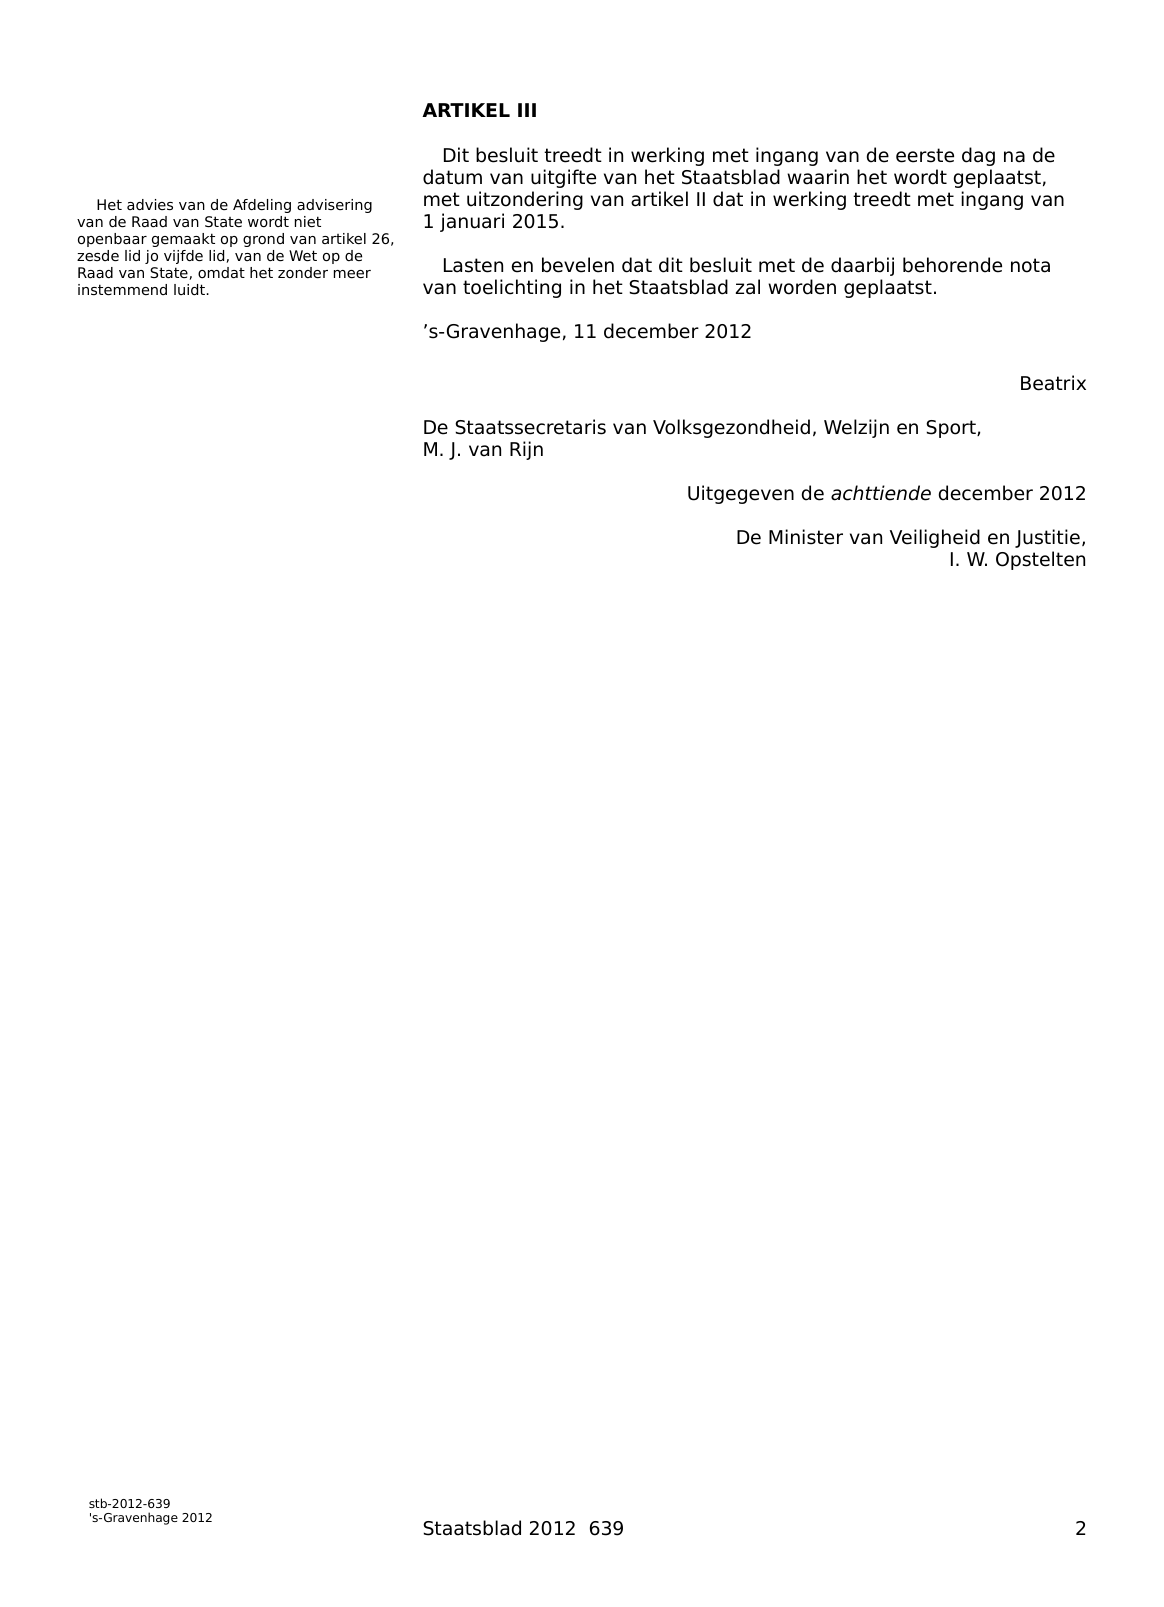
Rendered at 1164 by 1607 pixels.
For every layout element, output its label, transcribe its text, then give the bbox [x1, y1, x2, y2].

text Het advies van de Afdeling advisering van de Raad van State wordt niet openbaar gemaakt op grond van artikel 26, zesde lid jo vijfde lid, van de Wet op de Raad van State, omdat het zonder meer instemmend luidt. [77, 197, 396, 299]
text 's-Gravenhage 2012 [88, 1511, 323, 1525]
text De Staatssecretaris van Volksgezondheid, Welzijn en Sport, M. J. van Rijn [422, 417, 1087, 461]
subtitle ARTIKEL III [422, 100, 1087, 122]
text Lasten en bevelen dat dit besluit met de daarbij behorende nota van toelichting in het Staatsblad zal worden geplaatst. [422, 255, 1087, 299]
text Beatrix [422, 373, 1087, 395]
text Dit besluit treedt in werking met ingang van de eerste dag na de datum van uitgifte van het Staatsblad waarin het wordt geplaatst, met uitzondering van artikel II dat in werking treedt met ingang van 1 januari 2015. [422, 144, 1087, 232]
text De Minister van Veiligheid en Justitie, I. W. Opstelten [422, 527, 1087, 571]
text Uitgegeven de achttiende december 2012 [422, 483, 1087, 505]
text stb-2012-639 [88, 1497, 323, 1511]
text ’s-Gravenhage, 11 december 2012 [422, 321, 1087, 343]
